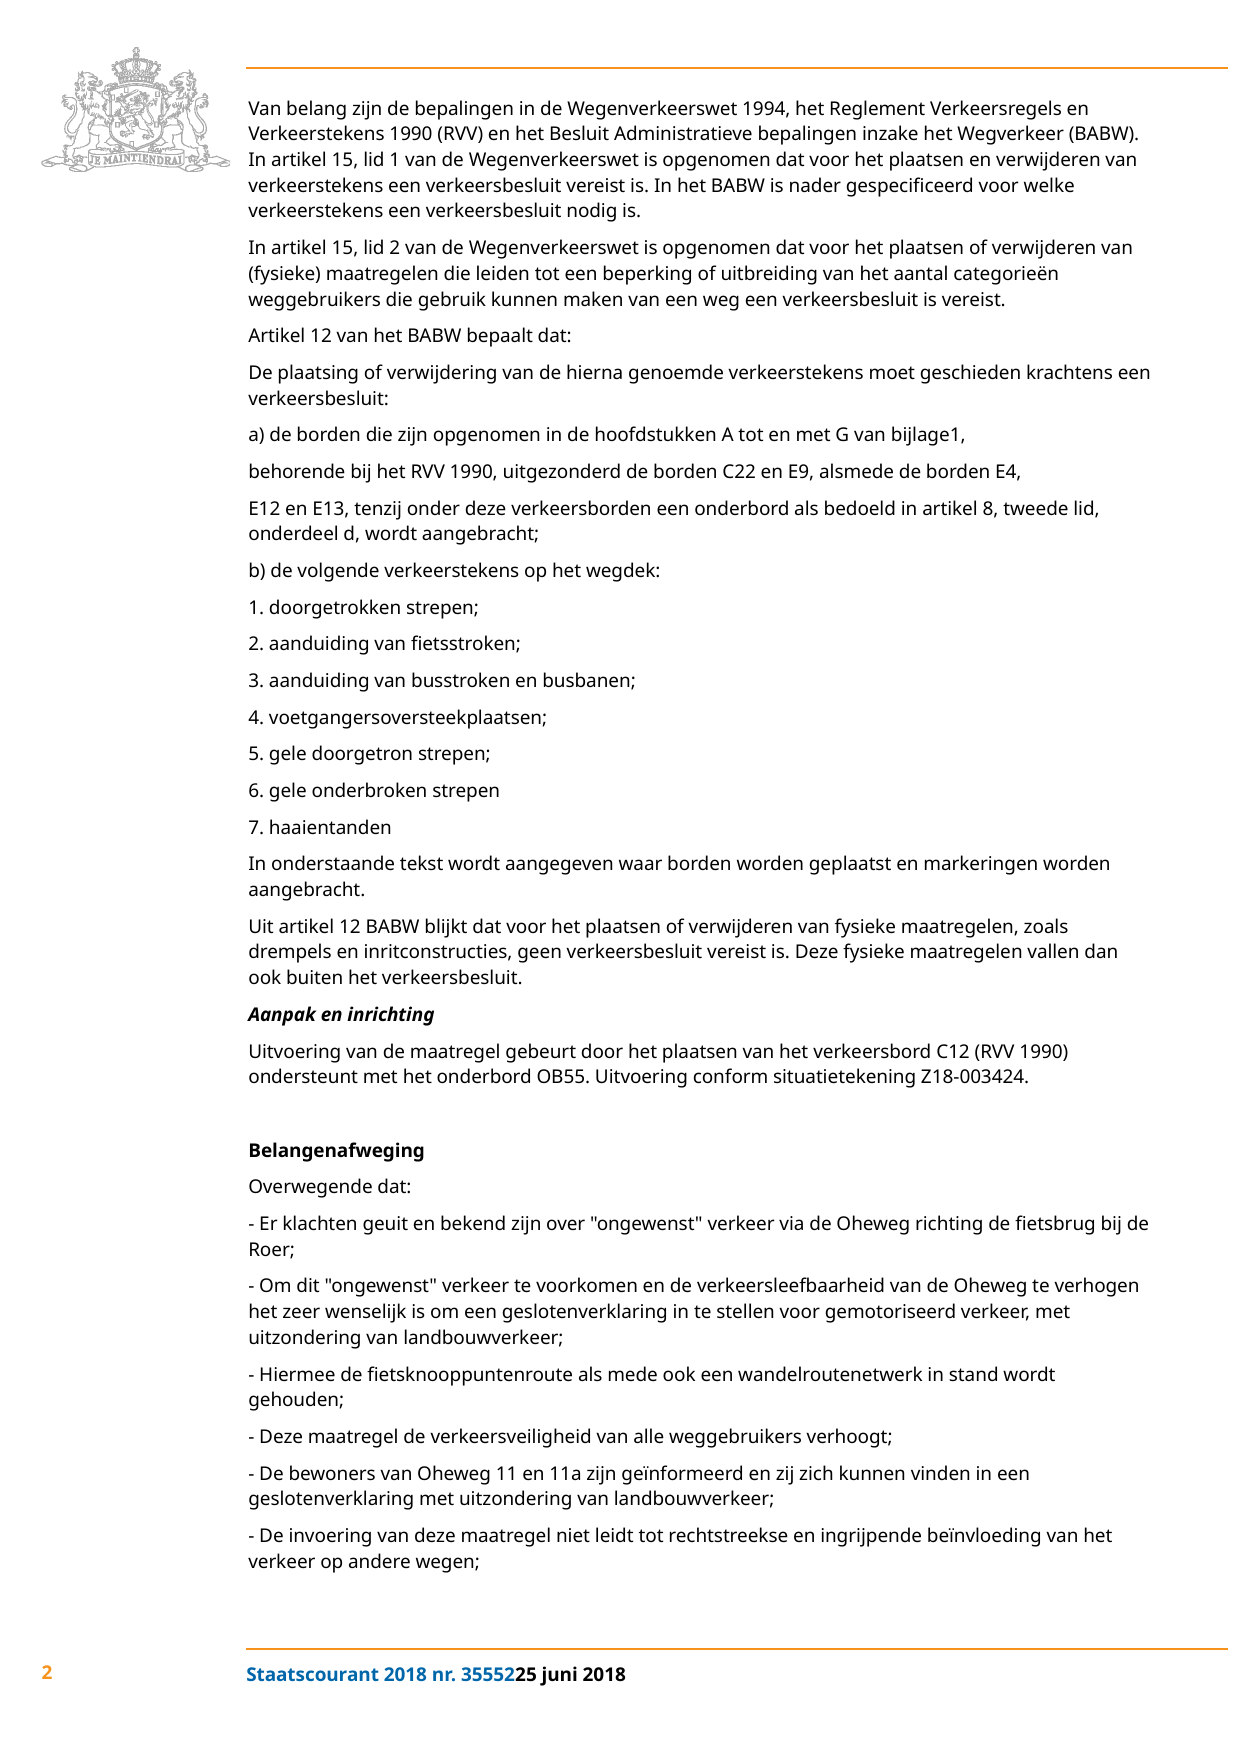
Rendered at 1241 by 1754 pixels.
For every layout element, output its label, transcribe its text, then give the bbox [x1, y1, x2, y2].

text 2. aanduiding van fietsstroken; [248, 631, 1152, 656]
text - De bewoners van Oheweg 11 en 11a zijn geïnformeerd en zij zich kunnen vinden in een geslotenverklaring met uitzondering van landbouwverkeer; [248, 1460, 1152, 1511]
picture [41, 47, 231, 172]
text - De invoering van deze maatregel niet leidt tot rechtstreekse en ingrijpende beïnvloeding van het verkeer op andere wegen; [248, 1522, 1152, 1574]
text Belangenafweging [248, 1137, 1152, 1163]
text In artikel 15, lid 2 van de Wegenverkeerswet is opgenomen dat voor het plaatsen of verwijderen van (fysieke) maatregelen die leiden tot een beperking of uitbreiding van het aantal categorieën weggebruikers die gebruik kunnen maken van een weg een verkeersbesluit is vereist. [248, 234, 1152, 312]
text 4. voetgangersoversteekplaatsen; [248, 704, 1152, 730]
text Uit artikel 12 BABW blijkt dat voor het plaatsen of verwijderen van fysieke maatregelen, zoals drempels en inritconstructies, geen verkeersbesluit vereist is. Deze fysieke maatregelen vallen dan ook buiten het verkeersbesluit. [248, 913, 1152, 990]
text 1. doorgetrokken strepen; [248, 594, 1152, 620]
text b) de volgende verkeerstekens op het wegdek: [248, 557, 1152, 583]
text - Hiermee de fietsknooppuntenroute als mede ook een wandelroutenetwerk in stand wordt gehouden; [248, 1361, 1152, 1412]
text Artikel 12 van het BABW bepaalt dat: [248, 322, 1152, 348]
text Overwegende dat: [248, 1173, 1152, 1199]
text behorende bij het RVV 1990, uitgezonderd de borden C22 en E9, alsmede de borden E4, [248, 458, 1152, 484]
text - Om dit "ongewenst" verkeer te voorkomen en de verkeersleefbaarheid van de Oheweg te verhogen het zeer wenselijk is om een geslotenverklaring in te stellen voor gemotoriseerd verkeer, met uitzondering van landbouwverkeer; [248, 1273, 1152, 1350]
text E12 en E13, tenzij onder deze verkeersborden een onderbord als bedoeld in artikel 8, tweede lid, onderdeel d, wordt aangebracht; [248, 495, 1152, 546]
text - Deze maatregel de verkeersveiligheid van alle weggebruikers verhoogt; [248, 1423, 1152, 1449]
text 7. haaientanden [248, 814, 1152, 840]
text De plaatsing of verwijdering van de hierna genoemde verkeerstekens moet geschieden krachtens een verkeersbesluit: [248, 359, 1152, 411]
text - Er klachten geuit en bekend zijn over "ongewenst" verkeer via de Oheweg richting de fietsbrug bij de Roer; [248, 1210, 1152, 1262]
text In onderstaande tekst wordt aangegeven waar borden worden geplaatst en markeringen worden aangebracht. [248, 851, 1152, 902]
text Uitvoering van de maatregel gebeurt door het plaatsen van het verkeersbord C12 (RVV 1990) ondersteunt met het onderbord OB55. Uitvoering conform situatietekening Z18-003424. [248, 1038, 1152, 1089]
text 3. aanduiding van busstroken en busbanen; [248, 667, 1152, 693]
text 6. gele onderbroken strepen [248, 777, 1152, 803]
text a) de borden die zijn opgenomen in de hoofdstukken A tot en met G van bijlage1, [248, 422, 1152, 447]
text Van belang zijn de bepalingen in de Wegenverkeerswet 1994, het Reglement Verkeersregels en Verkeerstekens 1990 (RVV) en het Besluit Administratieve bepalingen inzake het Wegverkeer (BABW). In artikel 15, lid 1 van de Wegenverkeerswet is opgenomen dat voor het plaatsen en verwijderen van verkeerstekens een verkeersbesluit vereist is. In het BABW is nader gespecificeerd voor welke verkeerstekens een verkeersbesluit nodig is. [248, 95, 1152, 223]
text 5. gele doorgetron strepen; [248, 741, 1152, 766]
text Aanpak en inrichting [248, 1001, 1152, 1027]
